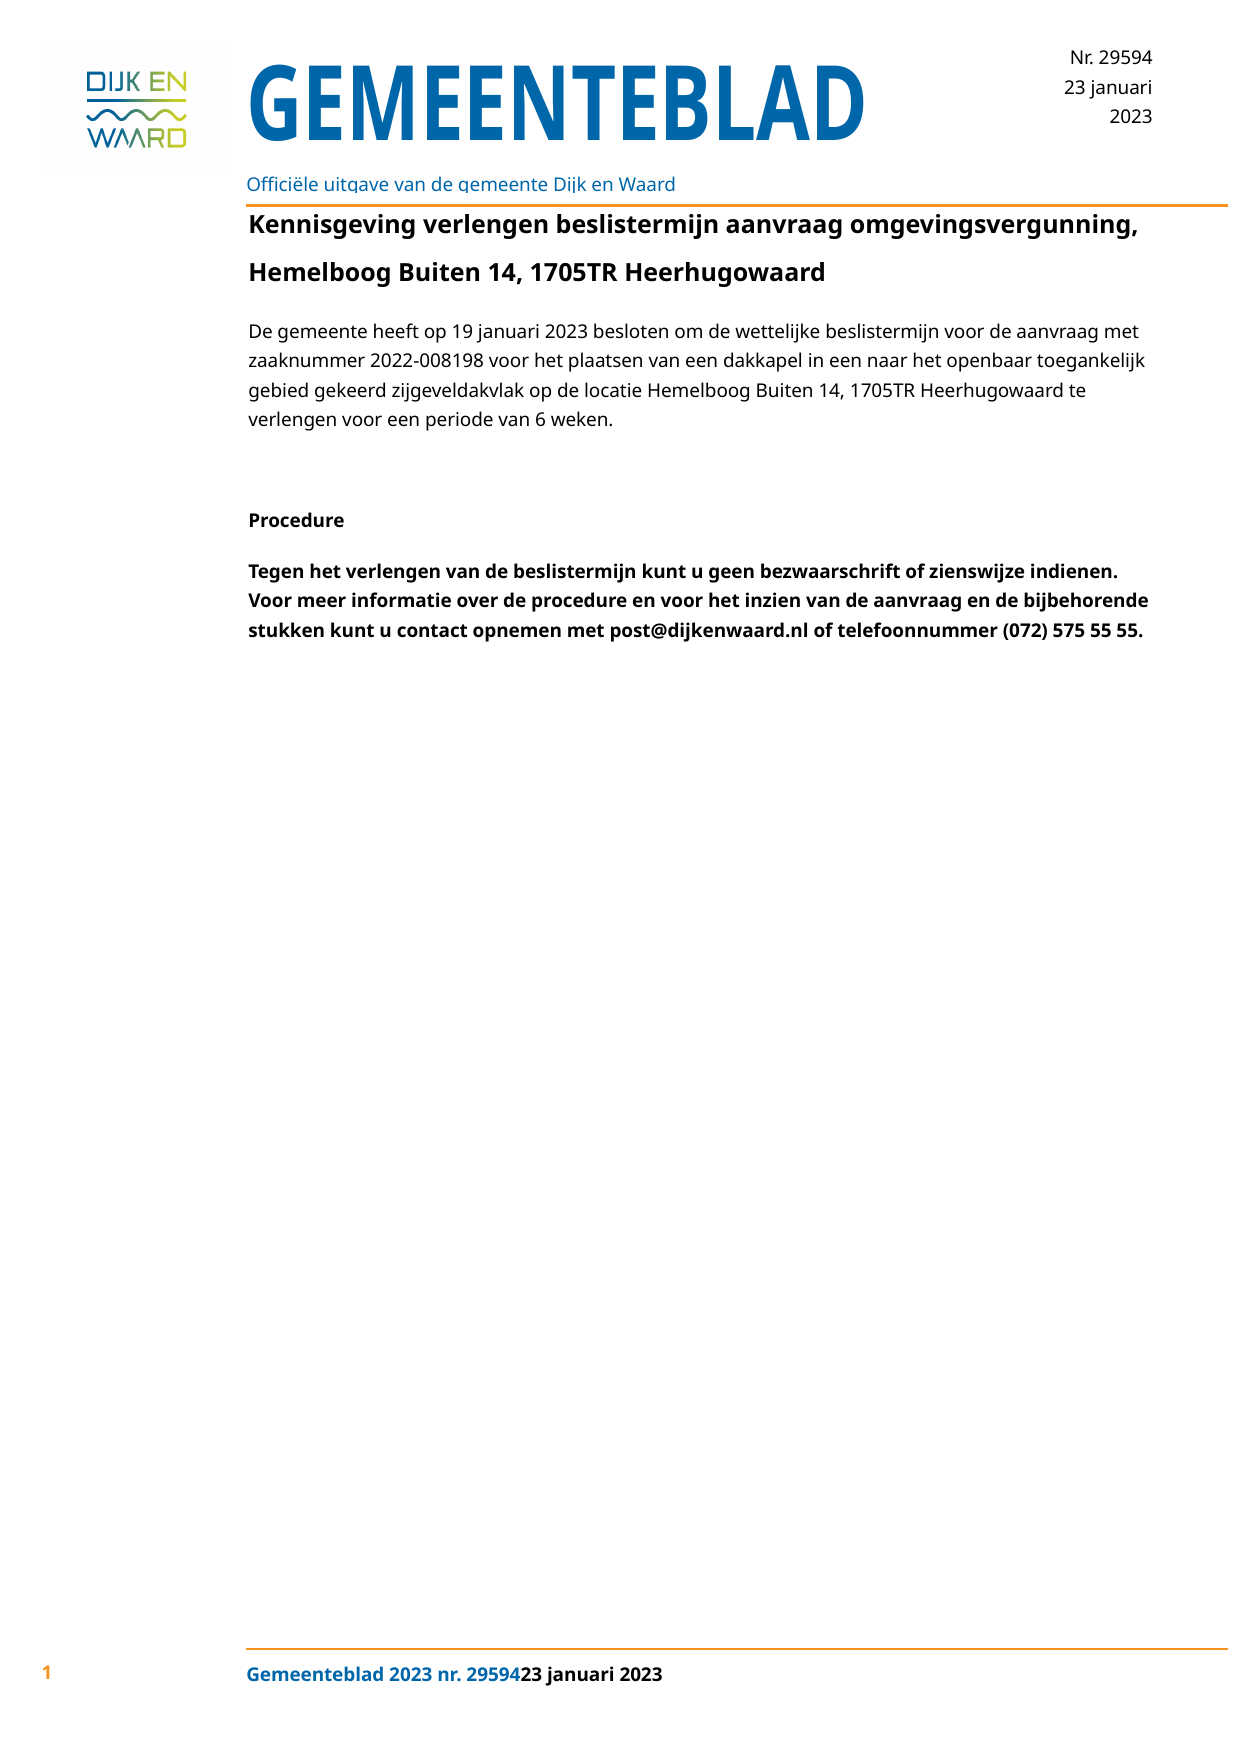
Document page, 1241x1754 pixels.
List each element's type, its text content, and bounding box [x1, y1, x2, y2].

text Kennisgeving verlengen beslistermijn aanvraag omgevingsvergunning, Hemelboog Buiten 14, 1705TR Heerhugowaard [248, 207, 1152, 288]
text De gemeente heeft op 19 januari 2023 besloten om de wettelijke beslistermijn voor de aanvraag met zaaknummer 2022-008198 voor het plaatsen van een dakkapel in een naar het openbaar toegankelijk gebied gekeerd zijgeveldakvlak op de locatie Hemelboog Buiten 14, 1705TR Heerhugowaard te verlengen voor een periode van 6 weken. [248, 318, 1152, 432]
text Tegen het verlengen van de beslistermijn kunt u geen bezwaarschrift of zienswijze indienen. Voor meer informatie over de procedure en voor het inzien van de aanvraag en de bijbehorende stukken kunt u contact opnemen met post@dijkenwaard.nl of telefoonnummer (072) 575 55 55. [248, 558, 1152, 643]
picture [41, 47, 231, 172]
text Procedure [248, 507, 1152, 533]
